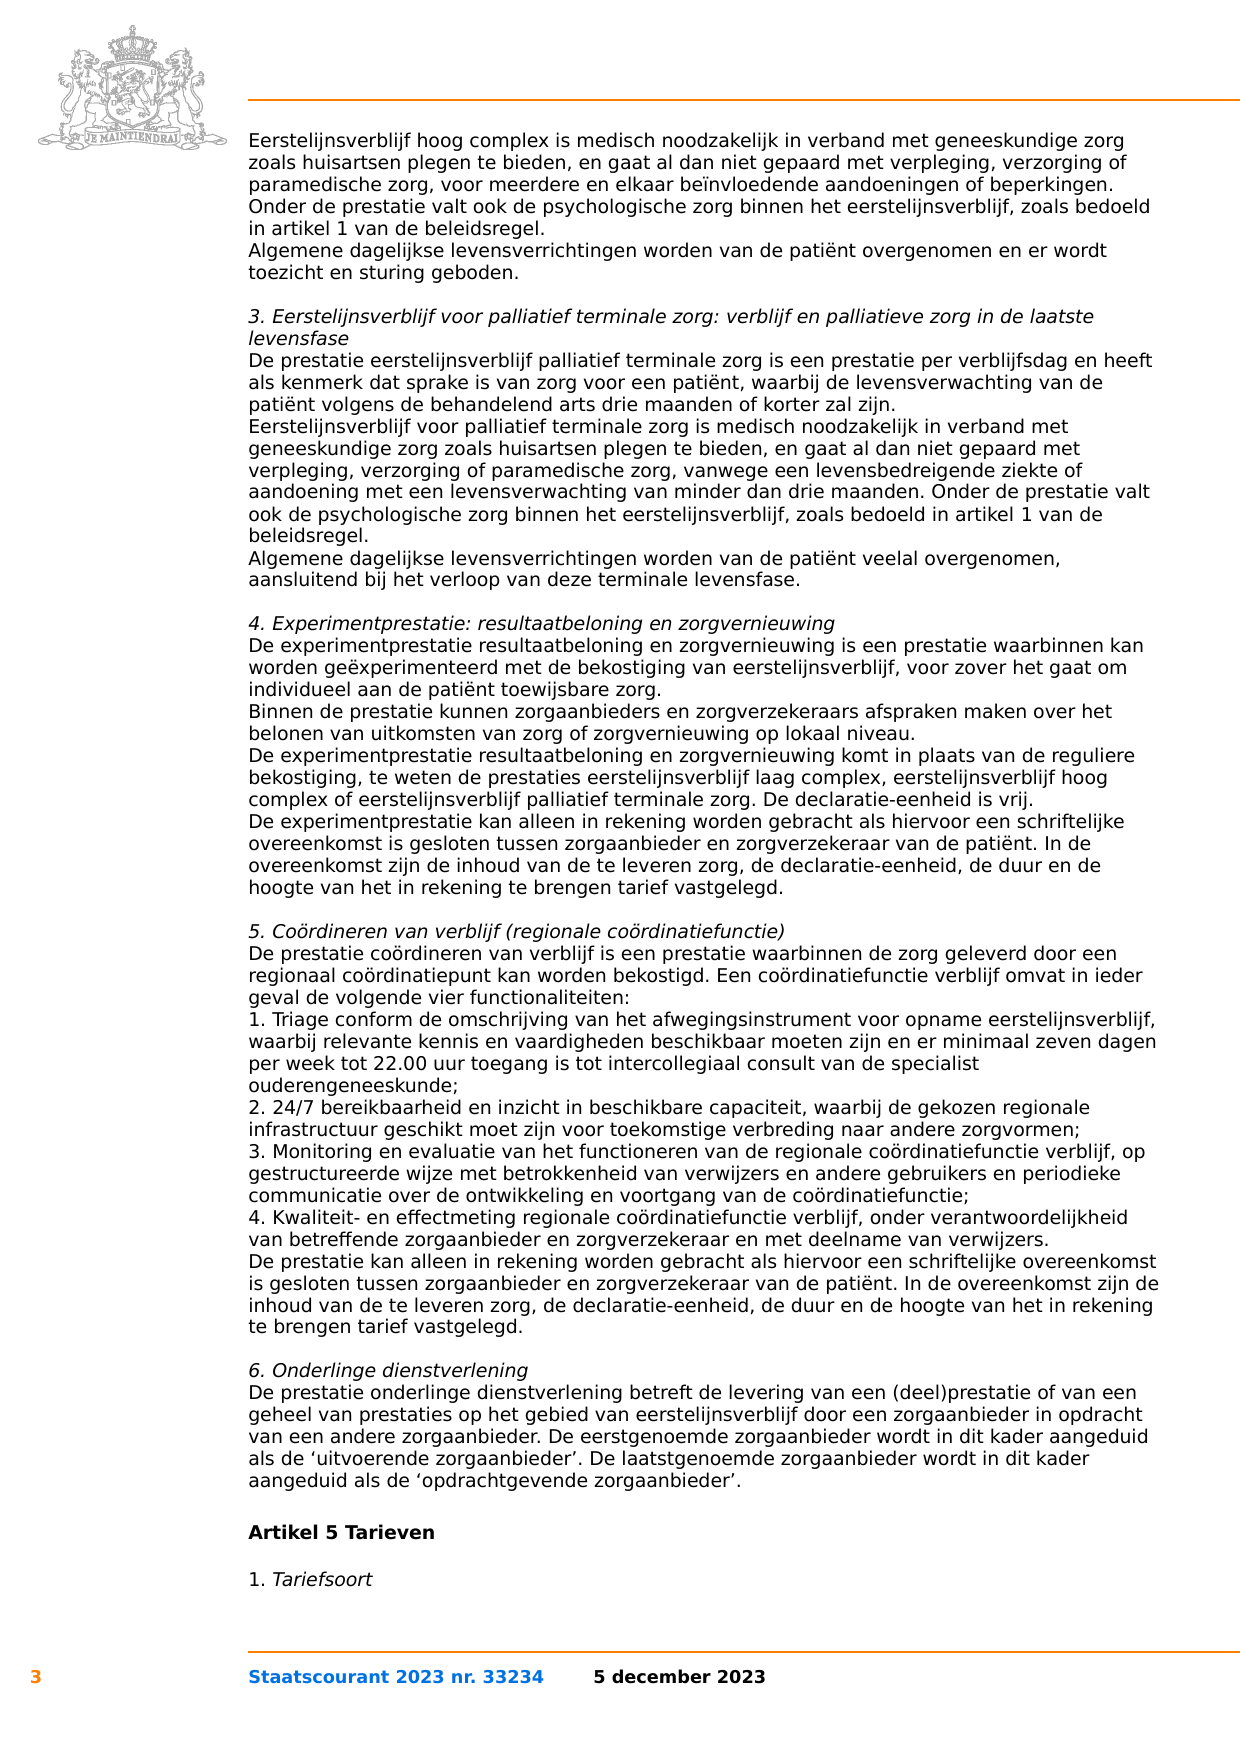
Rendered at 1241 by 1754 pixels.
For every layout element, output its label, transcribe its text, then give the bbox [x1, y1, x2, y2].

text Binnen de prestatie kunnen zorgaanbieders en zorgverzekeraars afspraken maken over het belonen van uitkomsten van zorg of zorgvernieuwing op lokaal niveau. [248, 701, 1163, 745]
text 1. Triage conform de omschrijving van het afwegingsinstrument voor opname eerstelijnsverblijf, waarbij relevante kennis en vaardigheden beschikbaar moeten zijn en er minimaal zeven dagen per week tot 22.00 uur toegang is tot intercollegiaal consult van de specialist ouderengeneeskunde; [248, 1009, 1163, 1097]
subtitle 4. Experimentprestatie: resultaatbeloning en zorgvernieuwing [248, 613, 1163, 635]
text Algemene dagelijkse levensverrichtingen worden van de patiënt veelal overgenomen, aansluitend bij het verloop van deze terminale levensfase. [248, 547, 1163, 591]
subtitle 6. Onderlinge dienstverlening [248, 1360, 1163, 1382]
text 1. Tariefsoort [248, 1569, 1163, 1591]
text De prestatie kan alleen in rekening worden gebracht als hiervoor een schriftelijke overeenkomst is gesloten tussen zorgaanbieder en zorgverzekeraar van de patiënt. In de overeenkomst zijn de inhoud van de te leveren zorg, de declaratie-eenheid, de duur en de hoogte van het in rekening te brengen tarief vastgelegd. [248, 1251, 1163, 1338]
text De prestatie onderlinge dienstverlening betreft de levering van een (deel)prestatie of van een geheel van prestaties op het gebied van eerstelijnsverblijf door een zorgaanbieder in opdracht van een andere zorgaanbieder. De eerstgenoemde zorgaanbieder wordt in dit kader aangeduid als de ‘uitvoerende zorgaanbieder’. De laatstgenoemde zorgaanbieder wordt in dit kader aangeduid als de ‘opdrachtgevende zorgaanbieder’. [248, 1382, 1163, 1492]
text 3. Monitoring en evaluatie van het functioneren van de regionale coördinatiefunctie verblijf, op gestructureerde wijze met betrokkenheid van verwijzers en andere gebruikers en periodieke communicatie over de ontwikkeling en voortgang van de coördinatiefunctie; [248, 1141, 1163, 1207]
text Eerstelijnsverblijf hoog complex is medisch noodzakelijk in verband met geneeskundige zorg zoals huisartsen plegen te bieden, en gaat al dan niet gepaard met verpleging, verzorging of paramedische zorg, voor meerdere en elkaar beïnvloedende aandoeningen of beperkingen. Onder de prestatie valt ook de psychologische zorg binnen het eerstelijnsverblijf, zoals bedoeld in artikel 1 van de beleidsregel. [248, 130, 1163, 240]
subtitle 3. Eerstelijnsverblijf voor palliatief terminale zorg: verblijf en palliatieve zorg in de laatste levensfase [248, 306, 1163, 349]
subtitle Artikel 5 Tarieven [248, 1522, 1163, 1544]
text Algemene dagelijkse levensverrichtingen worden van de patiënt overgenomen en er wordt toezicht en sturing geboden. [248, 240, 1163, 284]
text De prestatie coördineren van verblijf is een prestatie waarbinnen de zorg geleverd door een regionaal coördinatiepunt kan worden bekostigd. Een coördinatiefunctie verblijf omvat in ieder geval de volgende vier functionaliteiten: [248, 943, 1163, 1009]
text 4. Kwaliteit- en effectmeting regionale coördinatiefunctie verblijf, onder verantwoordelijkheid van betreffende zorgaanbieder en zorgverzekeraar en met deelname van verwijzers. [248, 1207, 1163, 1251]
text De experimentprestatie resultaatbeloning en zorgvernieuwing is een prestatie waarbinnen kan worden geëxperimenteerd met de bekostiging van eerstelijnsverblijf, voor zover het gaat om individueel aan de patiënt toewijsbare zorg. [248, 635, 1163, 701]
text Eerstelijnsverblijf voor palliatief terminale zorg is medisch noodzakelijk in verband met geneeskundige zorg zoals huisartsen plegen te bieden, en gaat al dan niet gepaard met verpleging, verzorging of paramedische zorg, vanwege een levensbedreigende ziekte of aandoening met een levensverwachting van minder dan drie maanden. Onder de prestatie valt ook de psychologische zorg binnen het eerstelijnsverblijf, zoals bedoeld in artikel 1 van de beleidsregel. [248, 416, 1163, 547]
text De prestatie eerstelijnsverblijf palliatief terminale zorg is een prestatie per verblijfsdag en heeft als kenmerk dat sprake is van zorg voor een patiënt, waarbij de levensverwachting van de patiënt volgens de behandelend arts drie maanden of korter zal zijn. [248, 349, 1163, 416]
subtitle 5. Coördineren van verblijf (regionale coördinatiefunctie) [248, 921, 1163, 943]
text De experimentprestatie resultaatbeloning en zorgvernieuwing komt in plaats van de reguliere bekostiging, te weten de prestaties eerstelijnsverblijf laag complex, eerstelijnsverblijf hoog complex of eerstelijnsverblijf palliatief terminale zorg. De declaratie-eenheid is vrij. [248, 745, 1163, 811]
text De experimentprestatie kan alleen in rekening worden gebracht als hiervoor een schriftelijke overeenkomst is gesloten tussen zorgaanbieder en zorgverzekeraar van de patiënt. In de overeenkomst zijn de inhoud van de te leveren zorg, de declaratie-eenheid, de duur en de hoogte van het in rekening te brengen tarief vastgelegd. [248, 811, 1163, 899]
text 2. 24/7 bereikbaarheid en inzicht in beschikbare capaciteit, waarbij de gekozen regionale infrastructuur geschikt moet zijn voor toekomstige verbreding naar andere zorgvormen; [248, 1097, 1163, 1141]
picture [38, 25, 227, 150]
